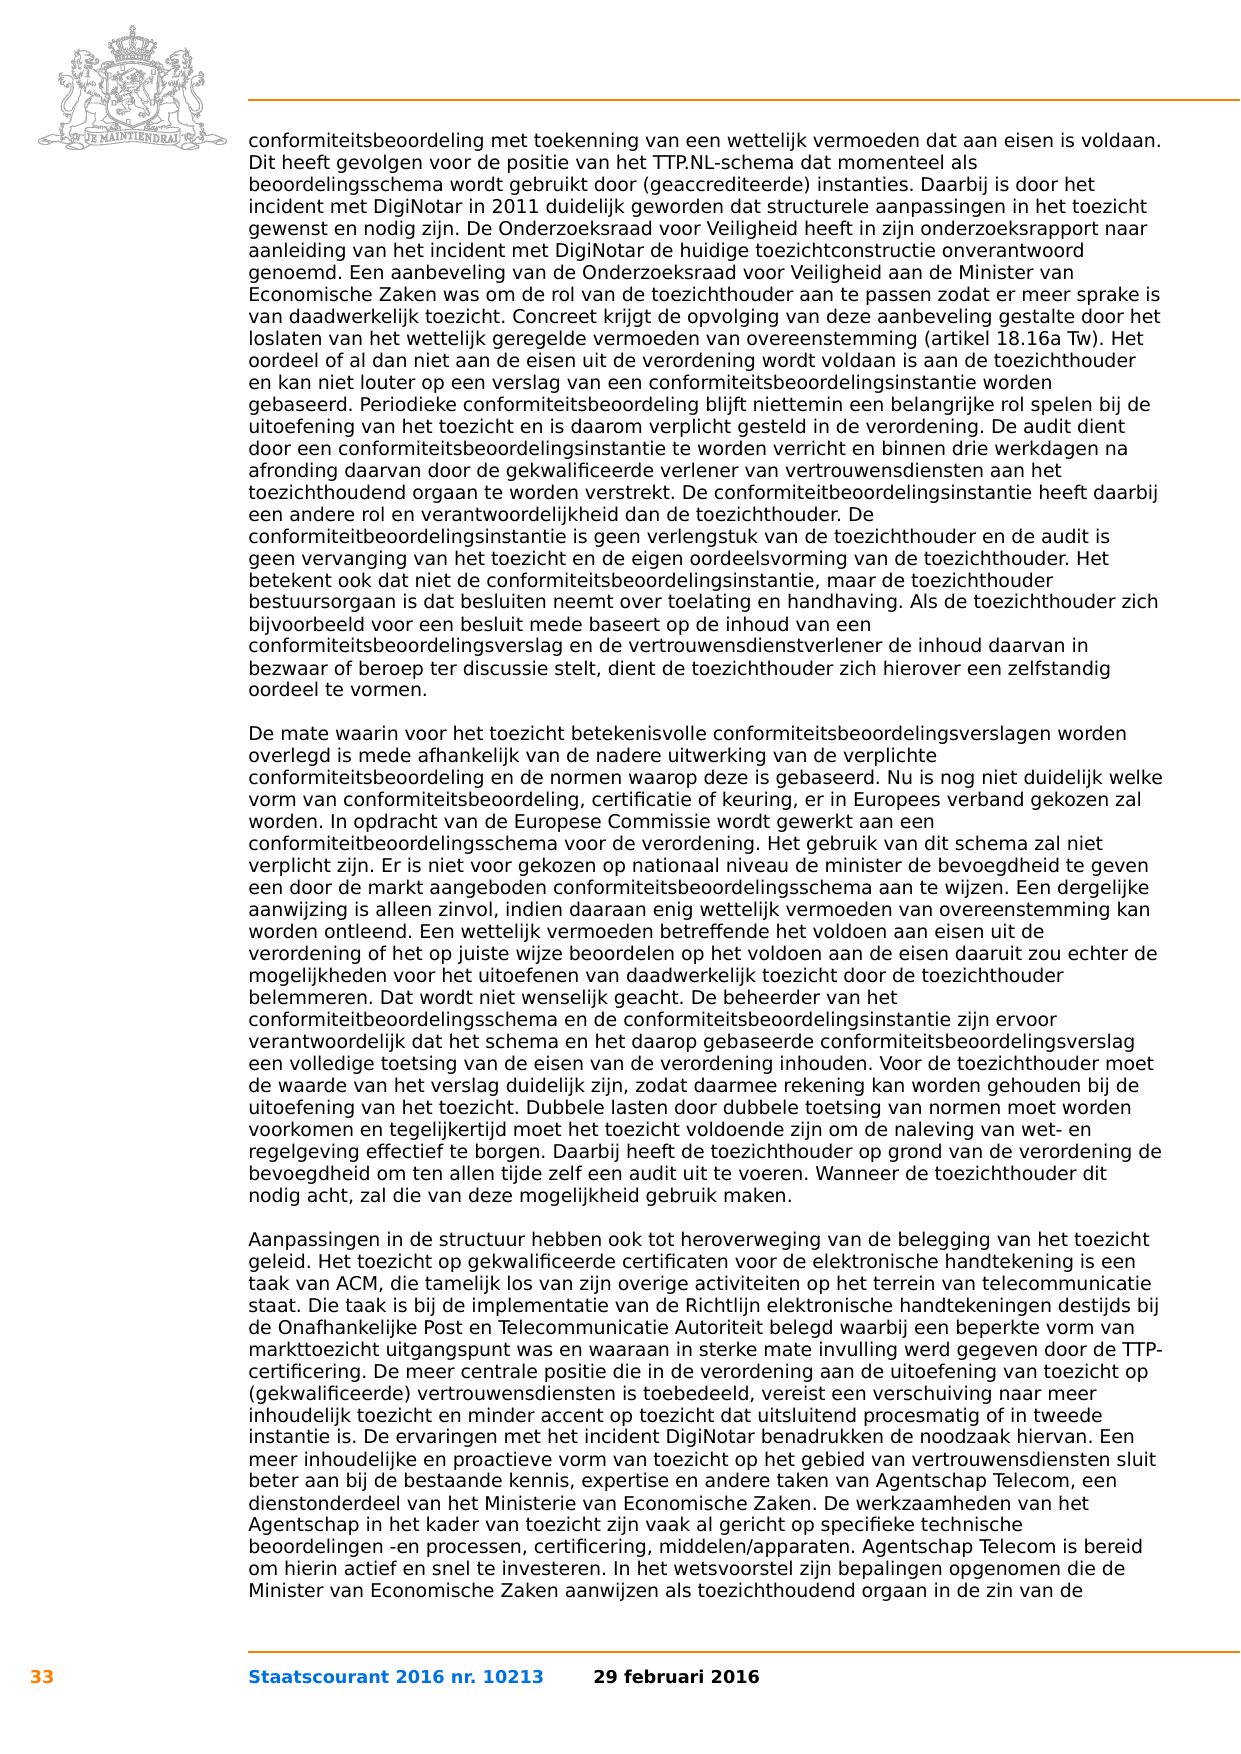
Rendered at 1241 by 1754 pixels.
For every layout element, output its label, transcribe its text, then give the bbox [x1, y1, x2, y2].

picture [38, 25, 227, 150]
text De mate waarin voor het toezicht betekenisvolle conformiteitsbeoordelingsverslagen worden overlegd is mede afhankelijk van de nadere uitwerking van de verplichte conformiteitsbeoordeling en de normen waarop deze is gebaseerd. Nu is nog niet duidelijk welke vorm van conformiteitsbeoordeling, certificatie of keuring, er in Europees verband gekozen zal worden. In opdracht van de Europese Commissie wordt gewerkt aan een conformiteitbeoordelingsschema voor de verordening. Het gebruik van dit schema zal niet verplicht zijn. Er is niet voor gekozen op nationaal niveau de minister de bevoegdheid te geven een door de markt aangeboden conformiteitsbeoordelingsschema aan te wijzen. Een dergelijke aanwijzing is alleen zinvol, indien daaraan enig wettelijk vermoeden van overeenstemming kan worden ontleend. Een wettelijk vermoeden betreffende het voldoen aan eisen uit de verordening of het op juiste wijze beoordelen op het voldoen aan de eisen daaruit zou echter de mogelijkheden voor het uitoefenen van daadwerkelijk toezicht door de toezichthouder belemmeren. Dat wordt niet wenselijk geacht. De beheerder van het conformiteitbeoordelingsschema en de conformiteitsbeoordelingsinstantie zijn ervoor verantwoordelijk dat het schema en het daarop gebaseerde conformiteitsbeoordelingsverslag een volledige toetsing van de eisen van de verordening inhouden. Voor de toezichthouder moet de waarde van het verslag duidelijk zijn, zodat daarmee rekening kan worden gehouden bij de uitoefening van het toezicht. Dubbele lasten door dubbele toetsing van normen moet worden voorkomen en tegelijkertijd moet het toezicht voldoende zijn om de naleving van wet- en regelgeving effectief te borgen. Daarbij heeft de toezichthouder op grond van de verordening de bevoegdheid om ten allen tijde zelf een audit uit te voeren. Wanneer de toezichthouder dit nodig acht, zal die van deze mogelijkheid gebruik maken. [248, 723, 1163, 1207]
text Aanpassingen in de structuur hebben ook tot heroverweging van de belegging van het toezicht geleid. Het toezicht op gekwalificeerde certificaten voor de elektronische handtekening is een taak van ACM, die tamelijk los van zijn overige activiteiten op het terrein van telecommunicatie staat. Die taak is bij de implementatie van de Richtlijn elektronische handtekeningen destijds bij de Onafhankelijke Post en Telecommunicatie Autoriteit belegd waarbij een beperkte vorm van markttoezicht uitgangspunt was en waaraan in sterke mate invulling werd gegeven door de TTP-certificering. De meer centrale positie die in de verordening aan de uitoefening van toezicht op (gekwalificeerde) vertrouwensdiensten is toebedeeld, vereist een verschuiving naar meer inhoudelijk toezicht en minder accent op toezicht dat uitsluitend procesmatig of in tweede instantie is. De ervaringen met het incident DigiNotar benadrukken de noodzaak hiervan. Een meer inhoudelijke en proactieve vorm van toezicht op het gebied van vertrouwensdiensten sluit beter aan bij de bestaande kennis, expertise en andere taken van Agentschap Telecom, een dienstonderdeel van het Ministerie van Economische Zaken. De werkzaamheden van het Agentschap in het kader van toezicht zijn vaak al gericht op specifieke technische beoordelingen -en processen, certificering, middelen/apparaten. Agentschap Telecom is bereid om hierin actief en snel te investeren. In het wetsvoorstel zijn bepalingen opgenomen die de Minister van Economische Zaken aanwijzen als toezichthoudend orgaan in de zin van de [248, 1229, 1163, 1602]
text conformiteitsbeoordeling met toekenning van een wettelijk vermoeden dat aan eisen is voldaan. Dit heeft gevolgen voor de positie van het TTP.NL-schema dat momenteel als beoordelingsschema wordt gebruikt door (geaccrediteerde) instanties. Daarbij is door het incident met DigiNotar in 2011 duidelijk geworden dat structurele aanpassingen in het toezicht gewenst en nodig zijn. De Onderzoeksraad voor Veiligheid heeft in zijn onderzoeksrapport naar aanleiding van het incident met DigiNotar de huidige toezichtconstructie onverantwoord genoemd. Een aanbeveling van de Onderzoeksraad voor Veiligheid aan de Minister van Economische Zaken was om de rol van de toezichthouder aan te passen zodat er meer sprake is van daadwerkelijk toezicht. Concreet krijgt de opvolging van deze aanbeveling gestalte door het loslaten van het wettelijk geregelde vermoeden van overeenstemming (artikel 18.16a Tw). Het oordeel of al dan niet aan de eisen uit de verordening wordt voldaan is aan de toezichthouder en kan niet louter op een verslag van een conformiteitsbeoordelingsinstantie worden gebaseerd. Periodieke conformiteitsbeoordeling blijft niettemin een belangrijke rol spelen bij de uitoefening van het toezicht en is daarom verplicht gesteld in de verordening. De audit dient door een conformiteitsbeoordelingsinstantie te worden verricht en binnen drie werkdagen na afronding daarvan door de gekwalificeerde verlener van vertrouwensdiensten aan het toezichthoudend orgaan te worden verstrekt. De conformiteitbeoordelingsinstantie heeft daarbij een andere rol en verantwoordelijkheid dan de toezichthouder. De conformiteitbeoordelingsinstantie is geen verlengstuk van de toezichthouder en de audit is geen vervanging van het toezicht en de eigen oordeelsvorming van de toezichthouder. Het betekent ook dat niet de conformiteitsbeoordelingsinstantie, maar de toezichthouder bestuursorgaan is dat besluiten neemt over toelating en handhaving. Als de toezichthouder zich bijvoorbeeld voor een besluit mede baseert op de inhoud van een conformiteitsbeoordelingsverslag en de vertrouwensdienstverlener de inhoud daarvan in bezwaar of beroep ter discussie stelt, dient de toezichthouder zich hierover een zelfstandig oordeel te vormen. [248, 130, 1163, 701]
